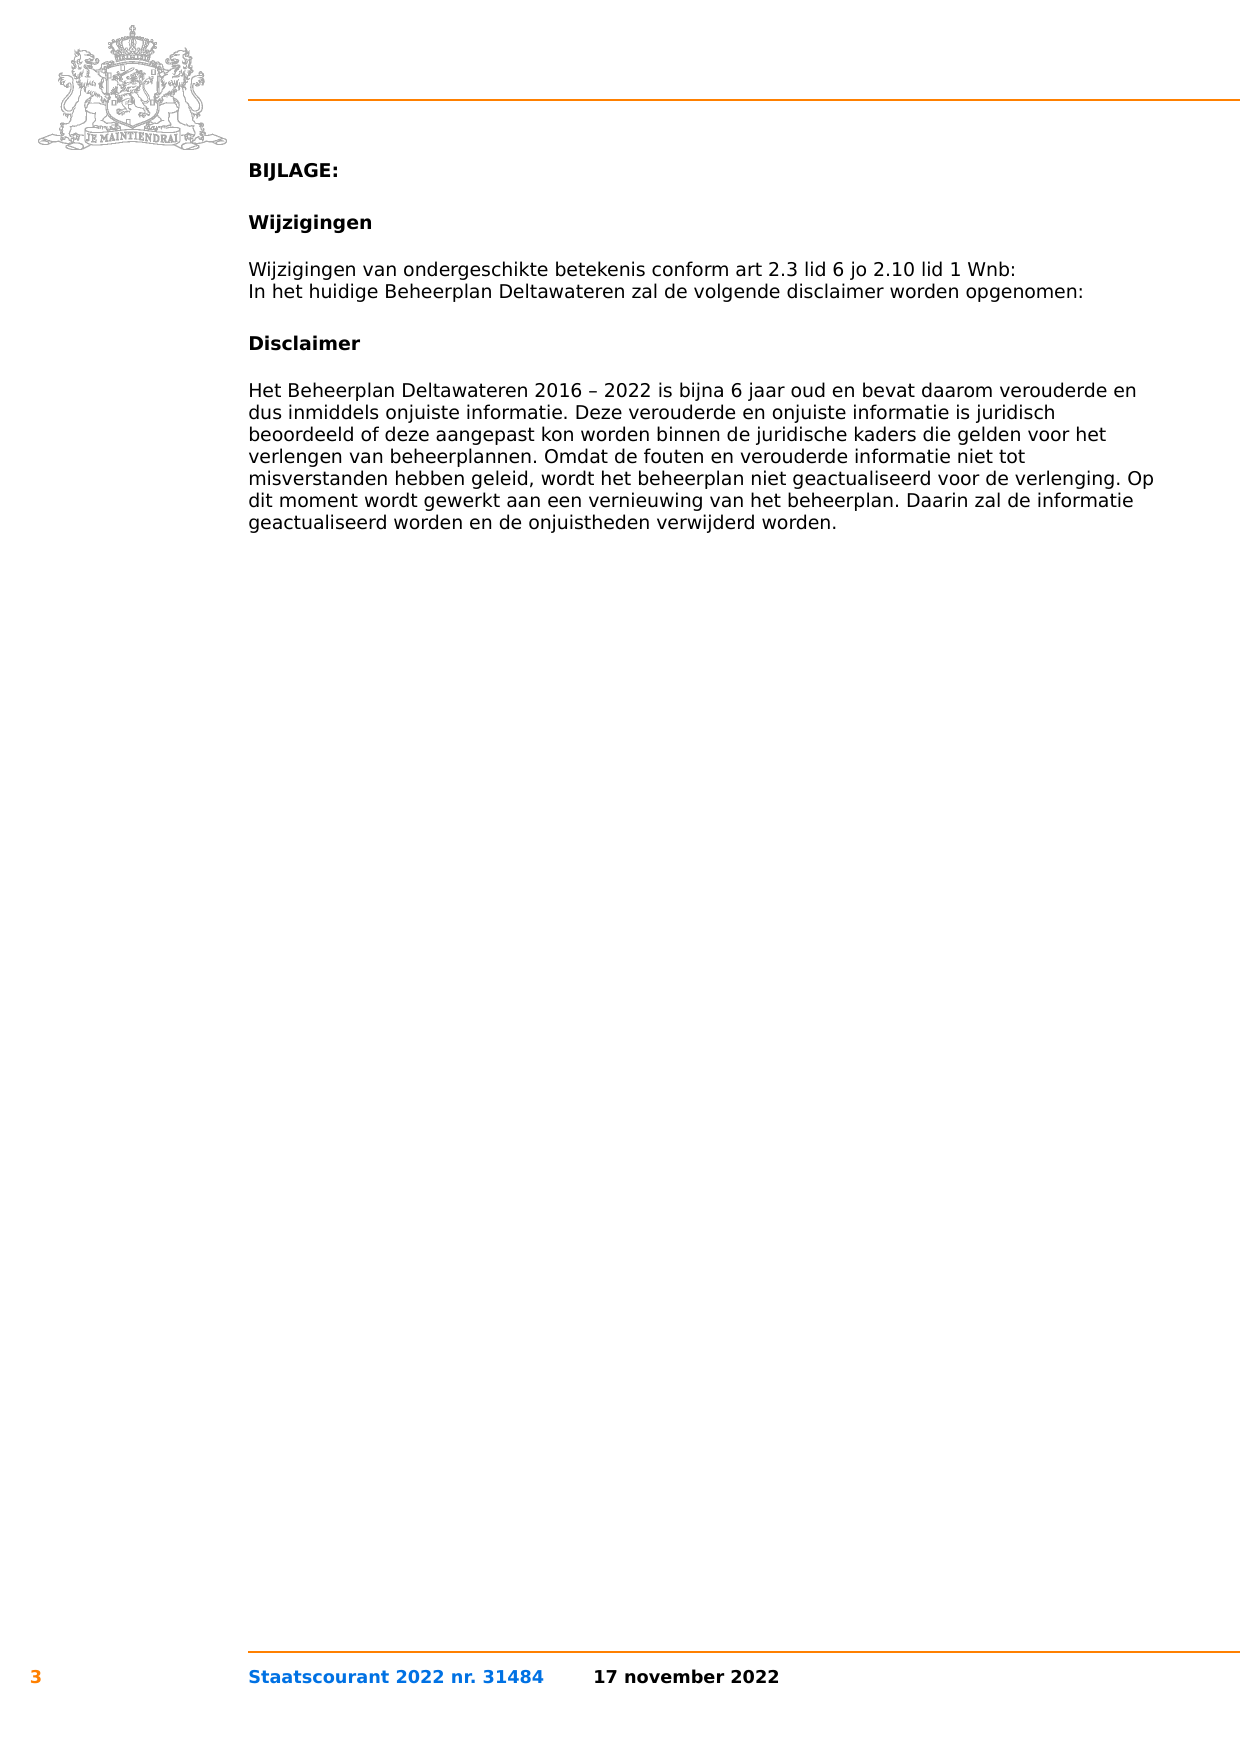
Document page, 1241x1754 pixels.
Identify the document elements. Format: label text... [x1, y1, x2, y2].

text Het Beheerplan Deltawateren 2016 – 2022 is bijna 6 jaar oud en bevat daarom verouderde en dus inmiddels onjuiste informatie. Deze verouderde en onjuiste informatie is juridisch beoordeeld of deze aangepast kon worden binnen de juridische kaders die gelden voor het verlengen van beheerplannen. Omdat de fouten en verouderde informatie niet tot misverstanden hebben geleid, wordt het beheerplan niet geactualiseerd voor de verlenging. Op dit moment wordt gewerkt aan een vernieuwing van het beheerplan. Daarin zal de informatie geactualiseerd worden en de onjuistheden verwijderd worden. [248, 380, 1163, 534]
subtitle Wijzigingen [248, 212, 1163, 234]
picture [38, 25, 227, 150]
text In het huidige Beheerplan Deltawateren zal de volgende disclaimer worden opgenomen: [248, 281, 1163, 303]
text Wijzigingen van ondergeschikte betekenis conform art 2.3 lid 6 jo 2.10 lid 1 Wnb: [248, 259, 1163, 281]
subtitle BIJLAGE: [248, 160, 1163, 182]
subtitle Disclaimer [248, 333, 1163, 355]
